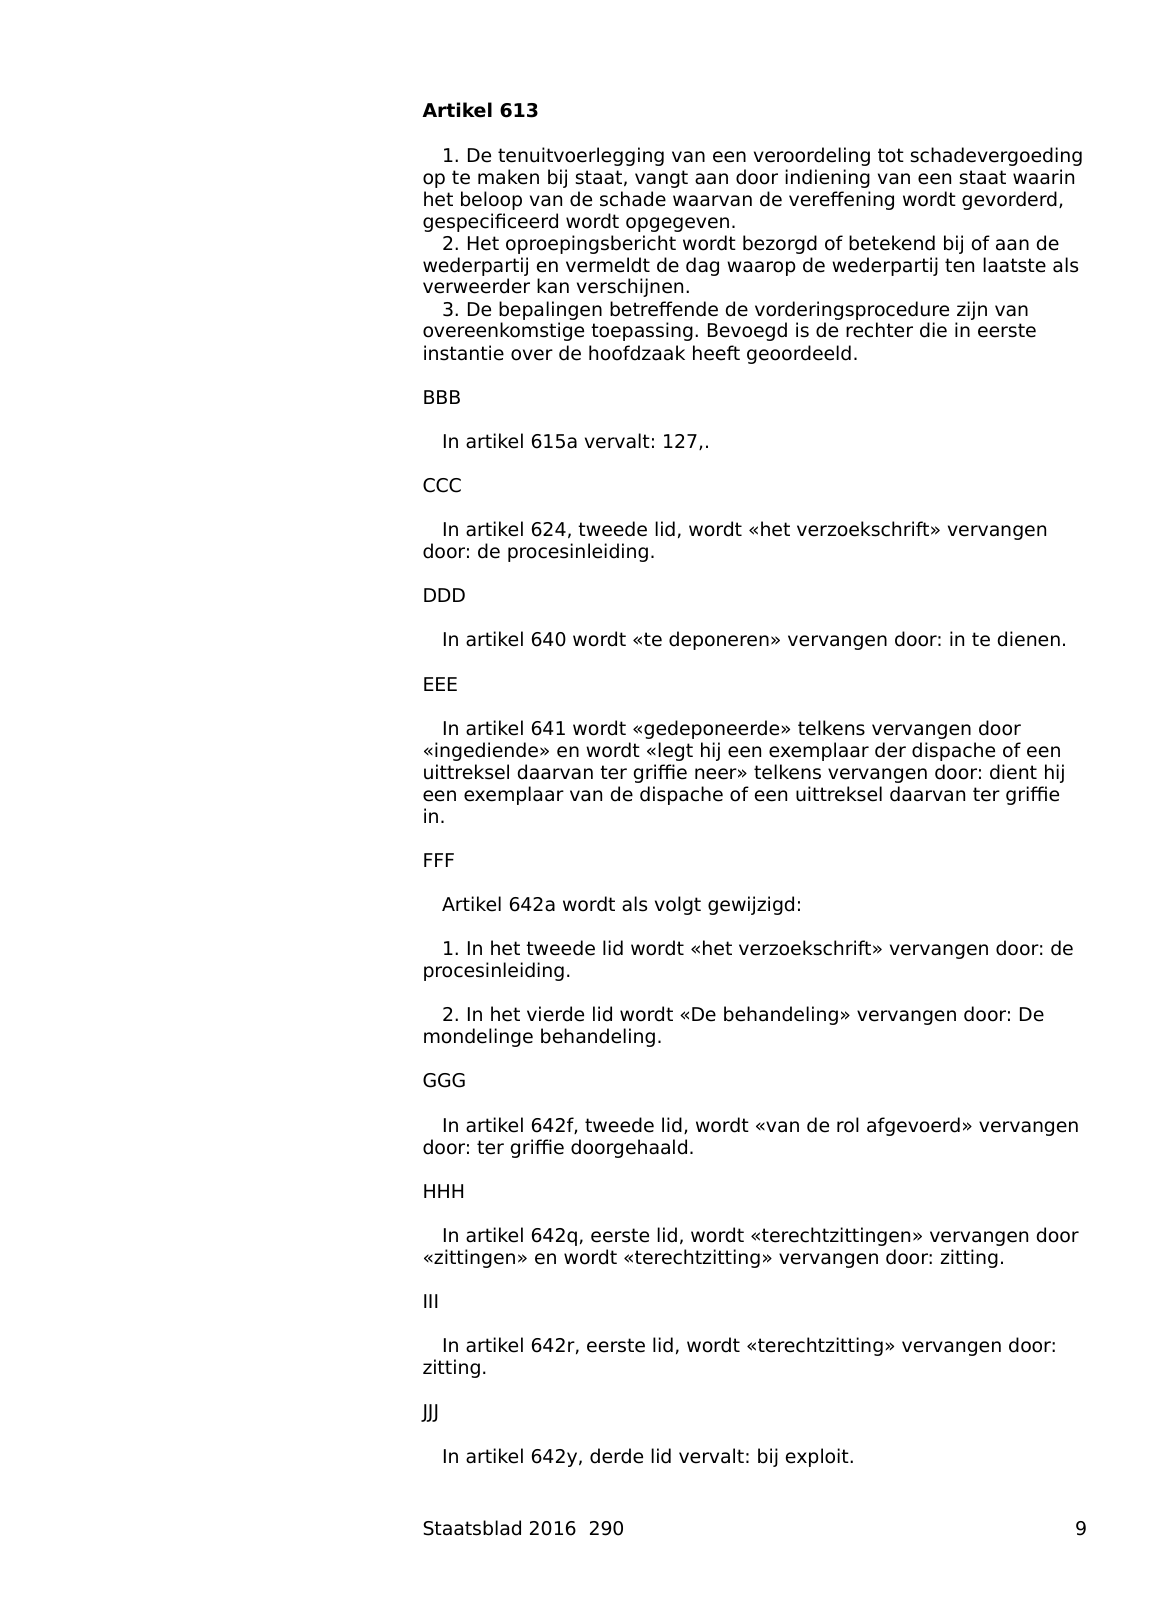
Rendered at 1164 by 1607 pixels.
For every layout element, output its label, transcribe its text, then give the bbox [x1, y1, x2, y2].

text HHH [422, 1181, 1087, 1203]
text In artikel 641 wordt «gedeponeerde» telkens vervangen door «ingediende» en wordt «legt hij een exemplaar der dispache of een uittreksel daarvan ter griffie neer» telkens vervangen door: dient hij een exemplaar van de dispache of een uittreksel daarvan ter griffie in. [422, 718, 1087, 828]
text EEE [422, 673, 1087, 696]
text GGG [422, 1070, 1087, 1092]
text 2. Het oproepingsbericht wordt bezorgd of betekend bij of aan de wederpartij en vermeldt de dag waarop de wederpartij ten laatste als verweerder kan verschijnen. [422, 232, 1087, 298]
text In artikel 624, tweede lid, wordt «het verzoekschrift» vervangen door: de procesinleiding. [422, 519, 1087, 563]
text In artikel 642q, eerste lid, wordt «terechtzittingen» vervangen door «zittingen» en wordt «terechtzitting» vervangen door: zitting. [422, 1225, 1087, 1269]
text DDD [422, 585, 1087, 607]
text In artikel 615a vervalt: 127,. [422, 431, 1087, 453]
text 1. In het tweede lid wordt «het verzoekschrift» vervangen door: de procesinleiding. [422, 938, 1087, 982]
text 1. De tenuitvoerlegging van een veroordeling tot schadevergoeding op te maken bij staat, vangt aan door indiening van een staat waarin het beloop van de schade waarvan de vereffening wordt gevorderd, gespecificeerd wordt opgegeven. [422, 144, 1087, 232]
subtitle Artikel 613 [422, 100, 1087, 122]
text In artikel 640 wordt «te deponeren» vervangen door: in te dienen. [422, 629, 1087, 651]
text Artikel 642a wordt als volgt gewijzigd: [422, 894, 1087, 916]
text FFF [422, 850, 1087, 872]
text In artikel 642r, eerste lid, wordt «terechtzitting» vervangen door: zitting. [422, 1335, 1087, 1379]
text 2. In het vierde lid wordt «De behandeling» vervangen door: De mondelinge behandeling. [422, 1004, 1087, 1048]
text In artikel 642y, derde lid vervalt: bij exploit. [422, 1446, 1087, 1467]
text JJJ [422, 1401, 1087, 1423]
text CCC [422, 475, 1087, 497]
text 3. De bepalingen betreffende de vorderingsprocedure zijn van overeenkomstige toepassing. Bevoegd is de rechter die in eerste instantie over de hoofdzaak heeft geoordeeld. [422, 298, 1087, 364]
text III [422, 1291, 1087, 1313]
text In artikel 642f, tweede lid, wordt «van de rol afgevoerd» vervangen door: ter griffie doorgehaald. [422, 1114, 1087, 1158]
text BBB [422, 387, 1087, 408]
